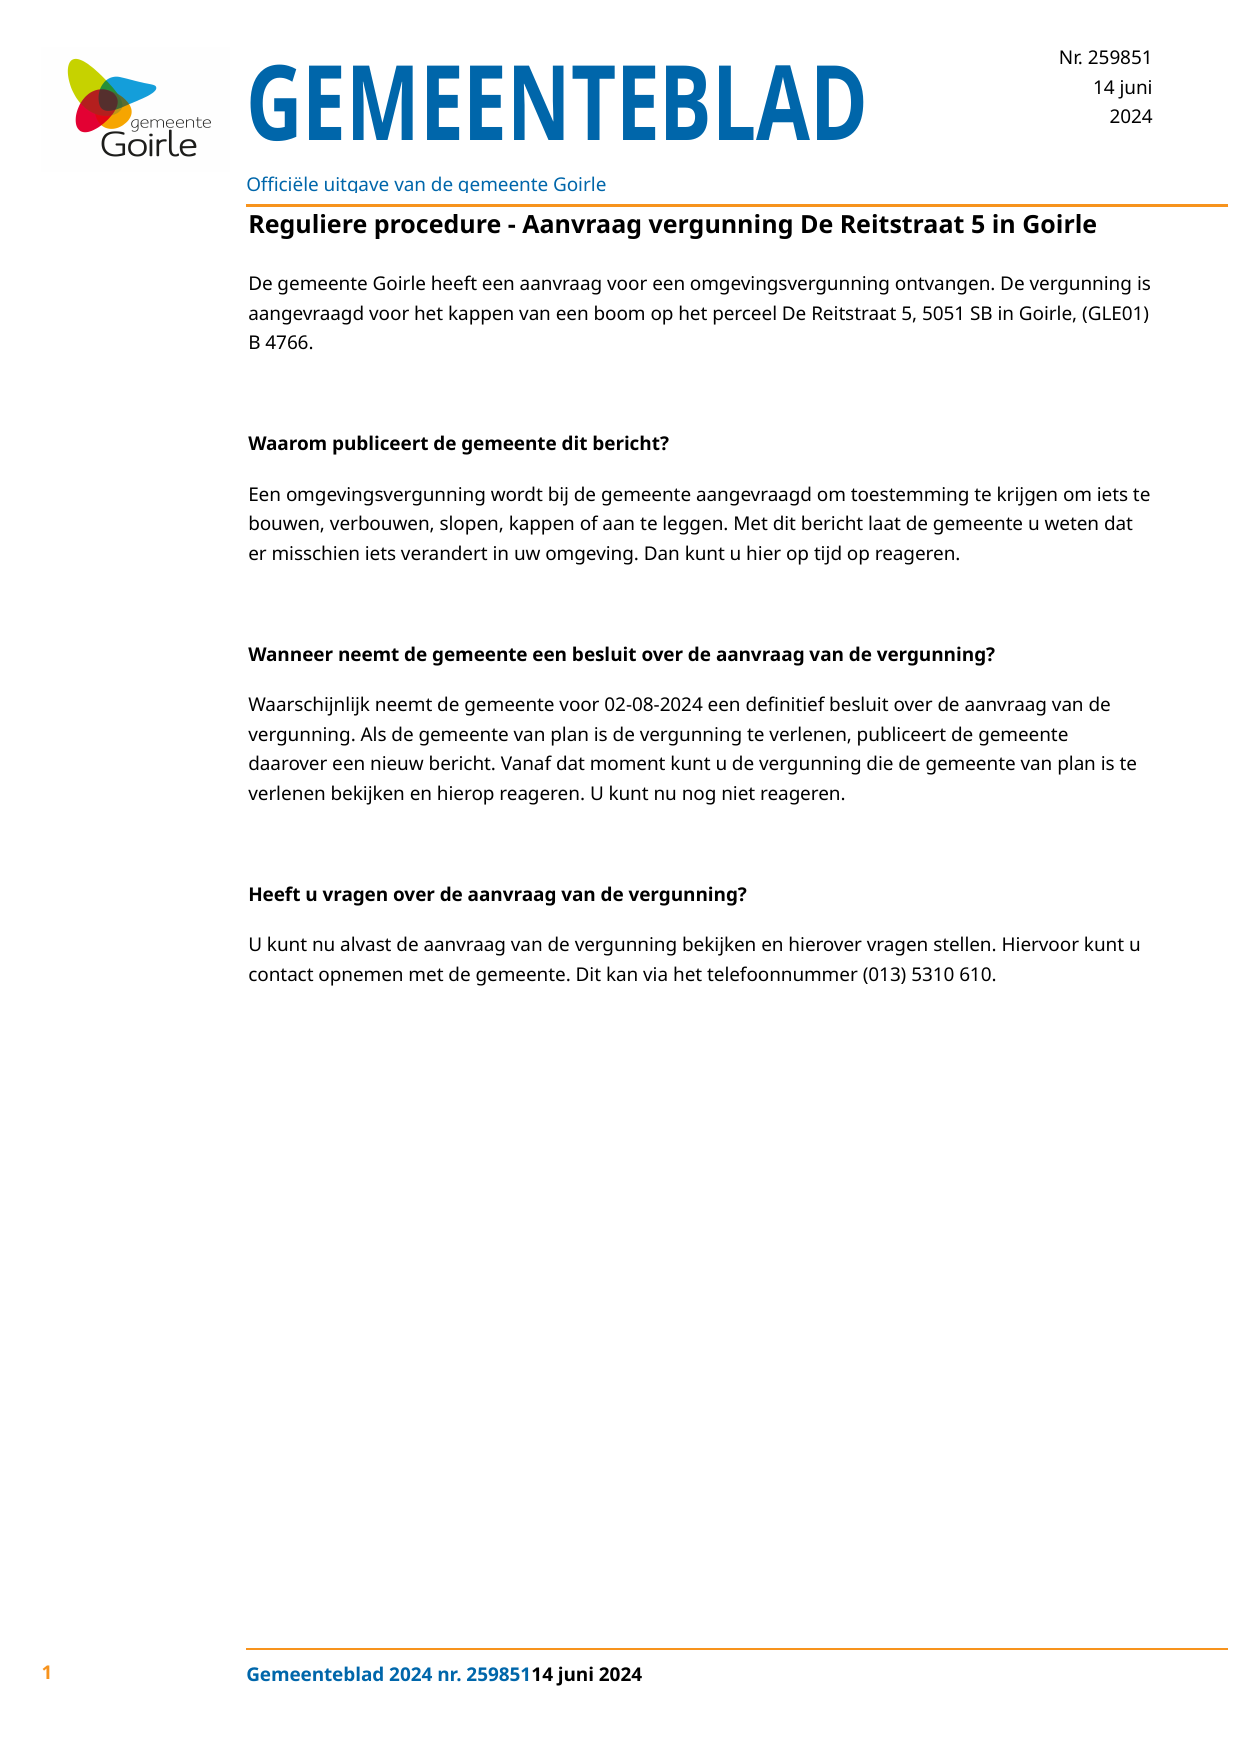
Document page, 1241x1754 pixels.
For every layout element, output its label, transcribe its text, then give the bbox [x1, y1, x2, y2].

text U kunt nu alvast de aanvraag van de vergunning bekijken en hierover vragen stellen. Hiervoor kunt u contact opnemen met de gemeente. Dit kan via het telefoonnummer (013) 5310 610. [248, 931, 1152, 986]
text Wanneer neemt de gemeente een besluit over de aanvraag van de vergunning? [248, 641, 1152, 666]
picture [41, 47, 231, 172]
text Reguliere procedure - Aanvraag vergunning De Reitstraat 5 in Goirle [248, 207, 1152, 241]
text Een omgevingsvergunning wordt bij de gemeente aangevraagd om toestemming te krijgen om iets te bouwen, verbouwen, slopen, kappen of aan te leggen. Met dit bericht laat de gemeente u weten dat er misschien iets verandert in uw omgeving. Dan kunt u hier op tijd op reageren. [248, 481, 1152, 566]
text Heeft u vragen over de aanvraag van de vergunning? [248, 881, 1152, 906]
text Waarschijnlijk neemt de gemeente voor 02-08-2024 een definitief besluit over de aanvraag van de vergunning. Als de gemeente van plan is de vergunning te verlenen, publiceert de gemeente daarover een nieuw bericht. Vanaf dat moment kunt u de vergunning die de gemeente van plan is te verlenen bekijken en hierop reageren. U kunt nu nog niet reageren. [248, 691, 1152, 806]
text De gemeente Goirle heeft een aanvraag voor een omgevingsvergunning ontvangen. De vergunning is aangevraagd voor het kappen van een boom op het perceel De Reitstraat 5, 5051 SB in Goirle, (GLE01) B 4766. [248, 270, 1152, 355]
text Waarom publiceert de gemeente dit bericht? [248, 430, 1152, 456]
